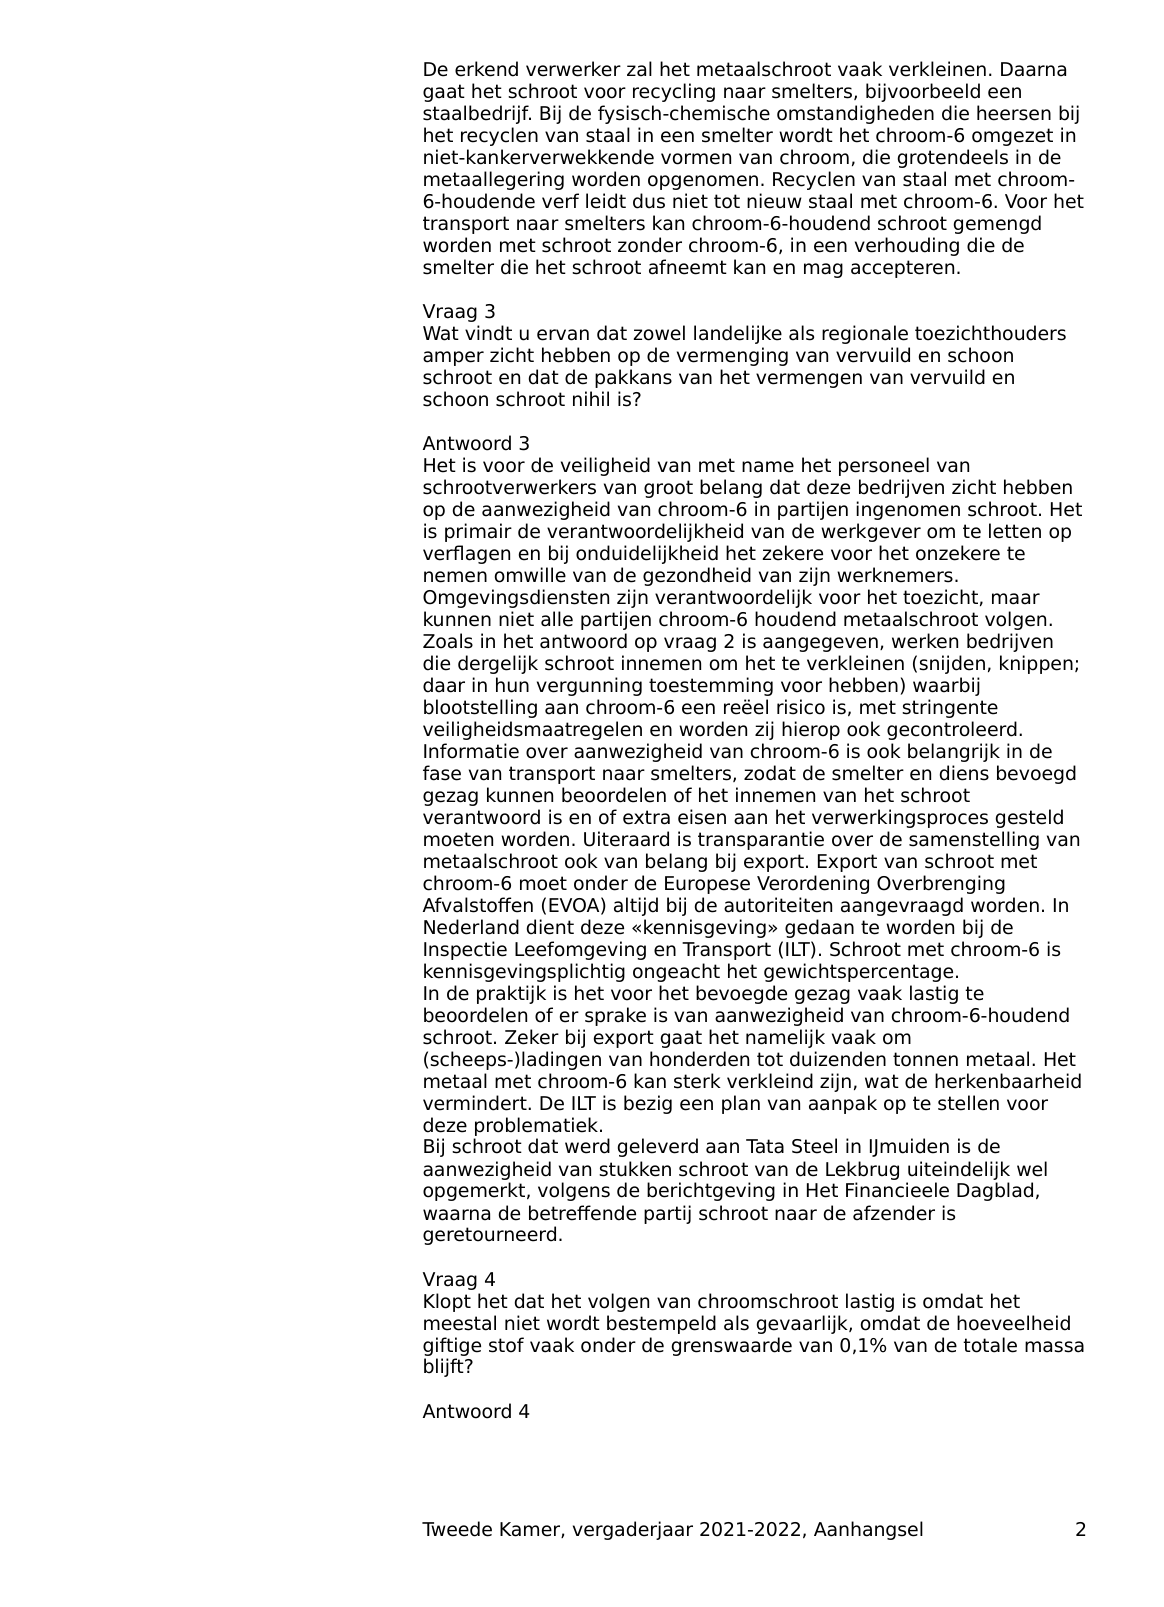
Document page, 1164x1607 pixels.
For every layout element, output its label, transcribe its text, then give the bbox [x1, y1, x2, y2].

text Antwoord 3 [422, 433, 1087, 455]
text Klopt het dat het volgen van chroomschroot lastig is omdat het meestal niet wordt bestempeld als gevaarlijk, omdat de hoeveelheid giftige stof vaak onder de grenswaarde van 0,1% van de totale massa blijft? [422, 1291, 1087, 1378]
text Vraag 3 [422, 301, 1087, 323]
text Antwoord 4 [422, 1401, 1087, 1423]
text Het is voor de veiligheid van met name het personeel van schrootverwerkers van groot belang dat deze bedrijven zicht hebben op de aanwezigheid van chroom-6 in partijen ingenomen schroot. Het is primair de verantwoordelijkheid van de werkgever om te letten op verflagen en bij onduidelijkheid het zekere voor het onzekere te nemen omwille van de gezondheid van zijn werknemers. Omgevingsdiensten zijn verantwoordelijk voor het toezicht, maar kunnen niet alle partijen chroom-6 houdend metaalschroot volgen. Zoals in het antwoord op vraag 2 is aangegeven, werken bedrijven die dergelijk schroot innemen om het te verkleinen (snijden, knippen; daar in hun vergunning toestemming voor hebben) waarbij blootstelling aan chroom-6 een reëel risico is, met stringente veiligheidsmaatregelen en worden zij hierop ook gecontroleerd. [422, 455, 1087, 741]
text Bij schroot dat werd geleverd aan Tata Steel in IJmuiden is de aanwezigheid van stukken schroot van de Lekbrug uiteindelijk wel opgemerkt, volgens de berichtgeving in Het Financieele Dagblad, waarna de betreffende partij schroot naar de afzender is geretourneerd. [422, 1136, 1087, 1246]
text Informatie over aanwezigheid van chroom-6 is ook belangrijk in de fase van transport naar smelters, zodat de smelter en diens bevoegd gezag kunnen beoordelen of het innemen van het schroot verantwoord is en of extra eisen aan het verwerkingsproces gesteld moeten worden. Uiteraard is transparantie over de samenstelling van metaalschroot ook van belang bij export. Export van schroot met chroom-6 moet onder de Europese Verordening Overbrenging Afvalstoffen (EVOA) altijd bij de autoriteiten aangevraagd worden. In Nederland dient deze «kennisgeving» gedaan te worden bij de Inspectie Leefomgeving en Transport (ILT). Schroot met chroom-6 is kennisgevingsplichtig ongeacht het gewichtspercentage. [422, 741, 1087, 983]
text Wat vindt u ervan dat zowel landelijke als regionale toezichthouders amper zicht hebben op de vermenging van vervuild en schoon schroot en dat de pakkans van het vermengen van vervuild en schoon schroot nihil is? [422, 323, 1087, 411]
text In de praktijk is het voor het bevoegde gezag vaak lastig te beoordelen of er sprake is van aanwezigheid van chroom-6-houdend schroot. Zeker bij export gaat het namelijk vaak om (scheeps-)ladingen van honderden tot duizenden tonnen metaal. Het metaal met chroom-6 kan sterk verkleind zijn, wat de herkenbaarheid vermindert. De ILT is bezig een plan van aanpak op te stellen voor deze problematiek. [422, 983, 1087, 1136]
text De erkend verwerker zal het metaalschroot vaak verkleinen. Daarna gaat het schroot voor recycling naar smelters, bijvoorbeeld een staalbedrijf. Bij de fysisch-chemische omstandigheden die heersen bij het recyclen van staal in een smelter wordt het chroom-6 omgezet in niet-kankerverwekkende vormen van chroom, die grotendeels in de metaallegering worden opgenomen. Recyclen van staal met chroom-6-houdende verf leidt dus niet tot nieuw staal met chroom-6. Voor het transport naar smelters kan chroom-6-houdend schroot gemengd worden met schroot zonder chroom-6, in een verhouding die de smelter die het schroot afneemt kan en mag accepteren. [422, 59, 1087, 279]
text Vraag 4 [422, 1268, 1087, 1291]
